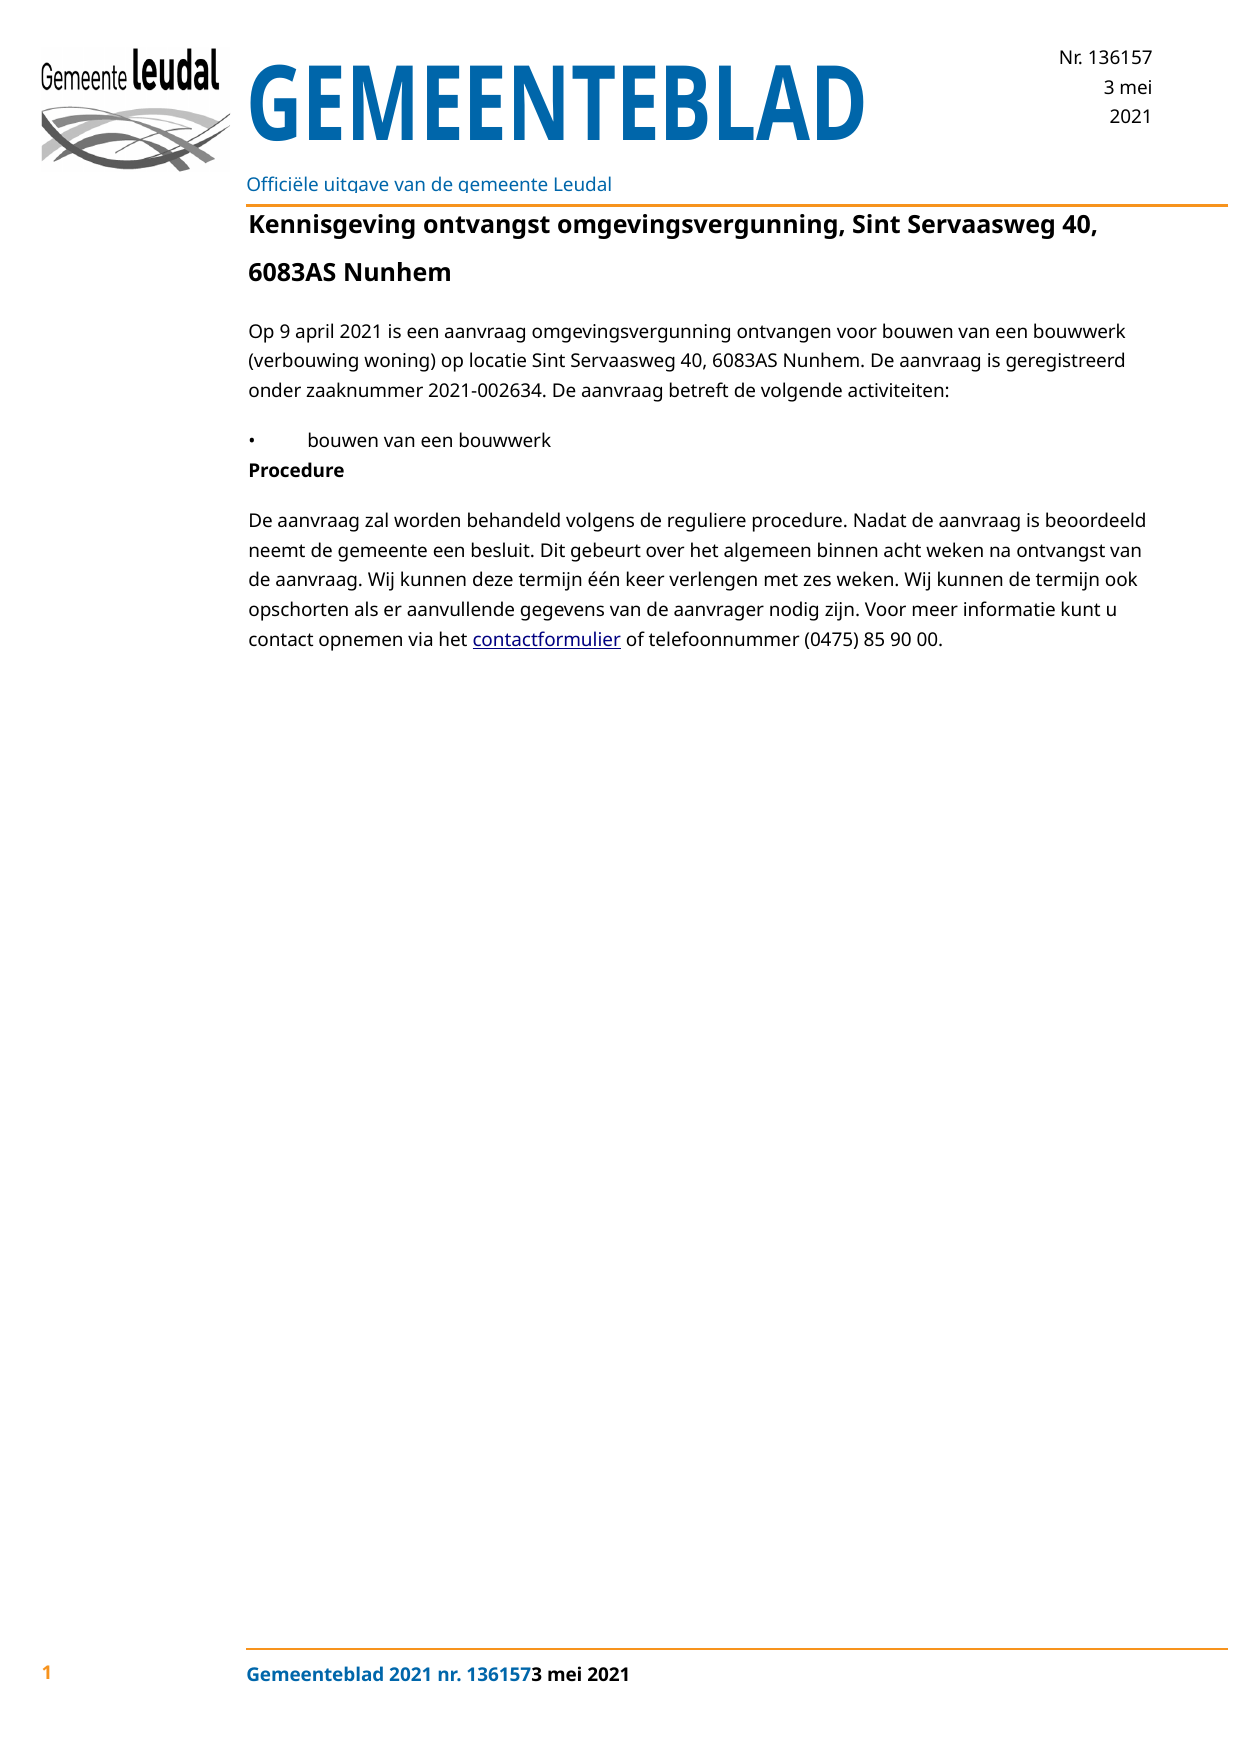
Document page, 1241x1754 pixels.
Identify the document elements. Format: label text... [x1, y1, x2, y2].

list bouwen van een bouwwerk [248, 427, 1152, 453]
text Op 9 april 2021 is een aanvraag omgevingsvergunning ontvangen voor bouwen van een bouwwerk (verbouwing woning) op locatie Sint Servaasweg 40, 6083AS Nunhem. De aanvraag is geregistreerd onder zaaknummer 2021-002634. De aanvraag betreft de volgende activiteiten: [248, 318, 1152, 403]
text Procedure [248, 457, 1152, 483]
text De aanvraag zal worden behandeld volgens de reguliere procedure. Nadat de aanvraag is beoordeeld neemt de gemeente een besluit. Dit gebeurt over het algemeen binnen acht weken na ontvangst van de aanvraag. Wij kunnen deze termijn één keer verlengen met zes weken. Wij kunnen de termijn ook opschorten als er aanvullende gegevens van de aanvrager nodig zijn. Voor meer informatie kunt u contact opnemen via het contactformulier of telefoonnummer (0475) 85 90 00. [248, 507, 1152, 652]
text Kennisgeving ontvangst omgevingsvergunning, Sint Servaasweg 40, 6083AS Nunhem [248, 207, 1152, 288]
picture [41, 47, 231, 172]
